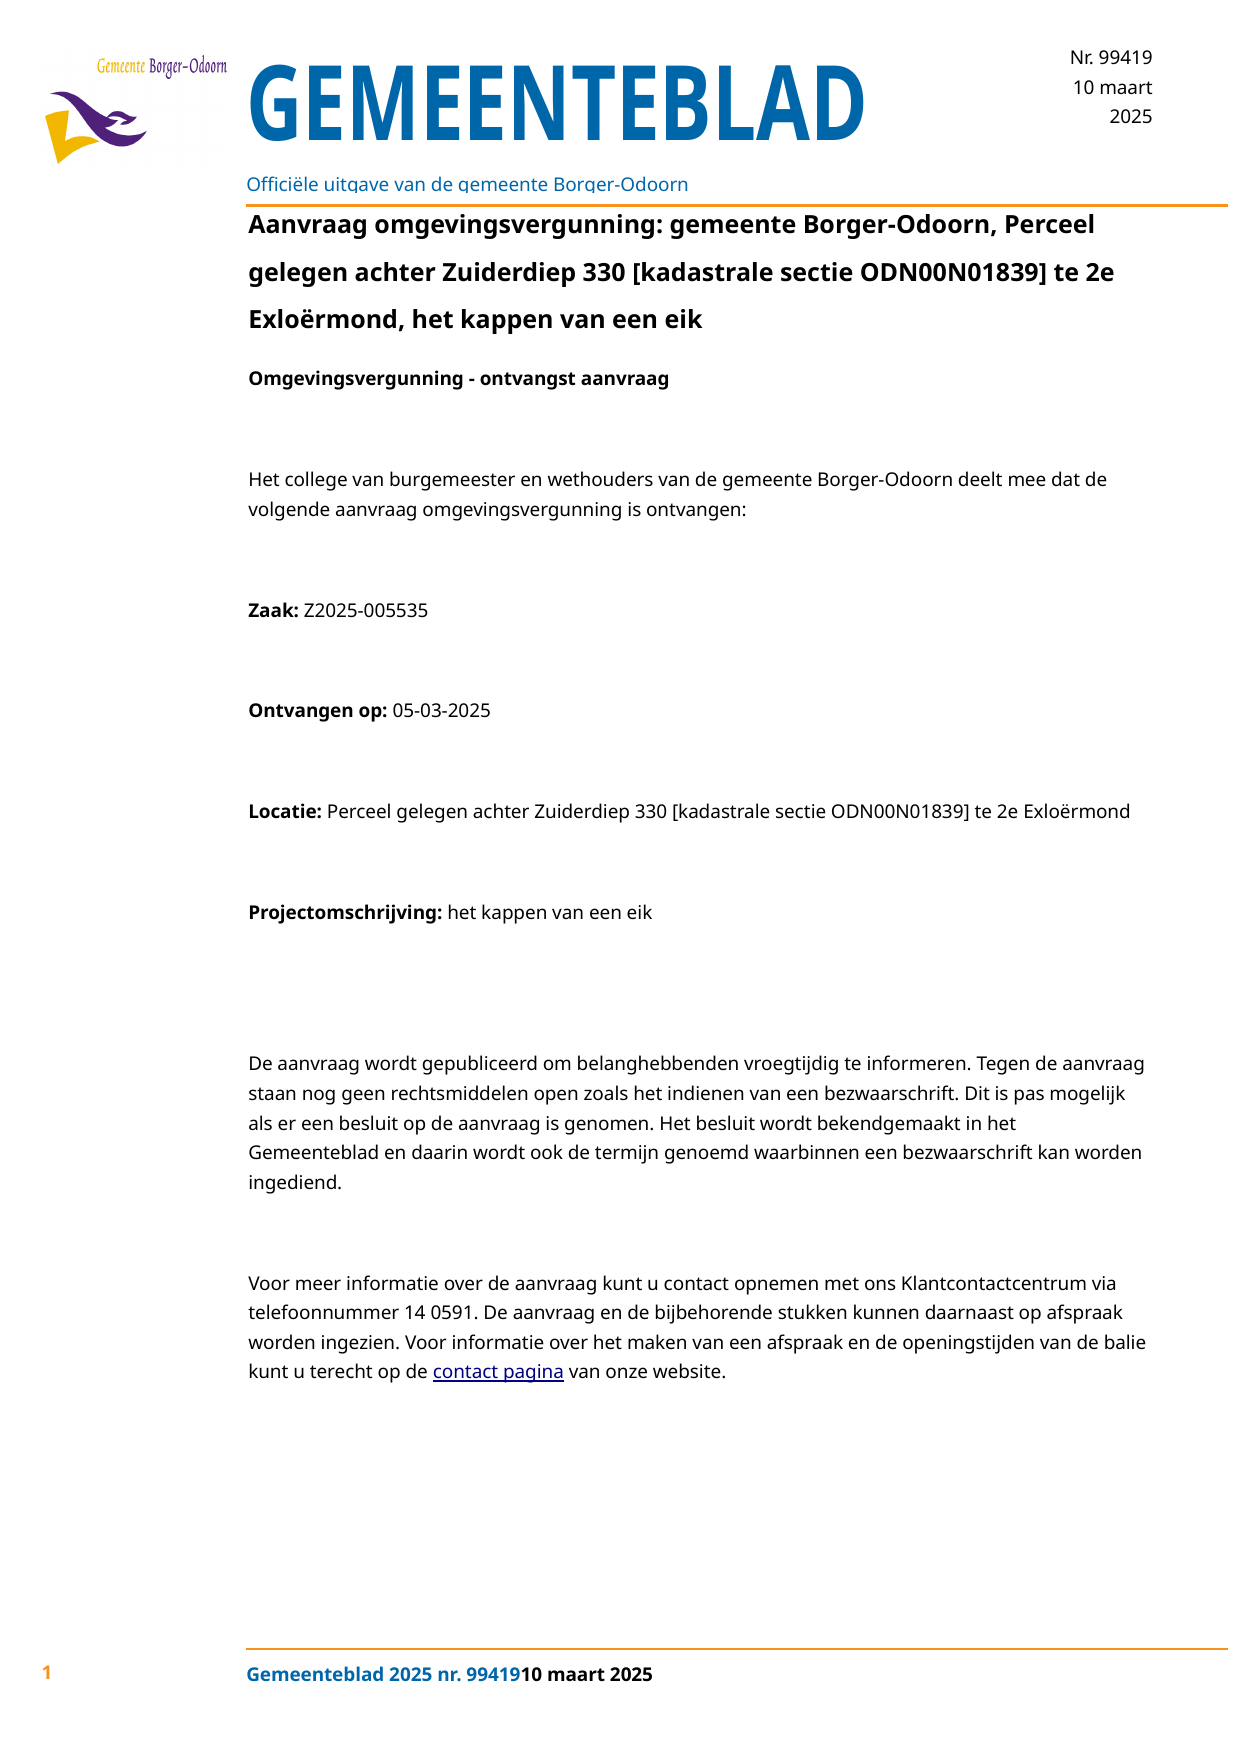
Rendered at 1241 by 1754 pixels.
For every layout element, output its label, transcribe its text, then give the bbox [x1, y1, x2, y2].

picture [41, 47, 231, 172]
text Aanvraag omgevingsvergunning: gemeente Borger-Odoorn, Perceel gelegen achter Zuiderdiep 330 [kadastrale sectie ODN00N01839] te 2e Exloërmond, het kappen van een eik [248, 207, 1152, 336]
text De aanvraag wordt gepubliceerd om belanghebbenden vroegtijdig te informeren. Tegen de aanvraag staan nog geen rechtsmiddelen open zoals het indienen van een bezwaarschrift. Dit is pas mogelijk als er een besluit op de aanvraag is genomen. Het besluit wordt bekendgemaakt in het Gemeenteblad en daarin wordt ook de termijn genoemd waarbinnen een bezwaarschrift kan worden ingediend. [248, 1051, 1152, 1194]
text Het college van burgemeester en wethouders van de gemeente Borger-Odoorn deelt mee dat de volgende aanvraag omgevingsvergunning is ontvangen: [248, 466, 1152, 522]
text Locatie: Perceel gelegen achter Zuiderdiep 330 [kadastrale sectie ODN00N01839] te 2e Exloërmond [248, 798, 1152, 824]
text Zaak: Z2025-005535 [248, 597, 1152, 622]
text Ontvangen op: 05-03-2025 [248, 698, 1152, 723]
text Projectomschrijving: het kappen van een eik [248, 899, 1152, 925]
text Voor meer informatie over de aanvraag kunt u contact opnemen met ons Klantcontactcentrum via telefoonnummer 14 0591. De aanvraag en de bijbehorende stukken kunnen daarnaast op afspraak worden ingezien. Voor informatie over het maken van een afspraak en de openingstijden van de balie kunt u terecht op de contact pagina van onze website. [248, 1270, 1152, 1384]
text Omgevingsvergunning - ontvangst aanvraag [248, 366, 1152, 391]
